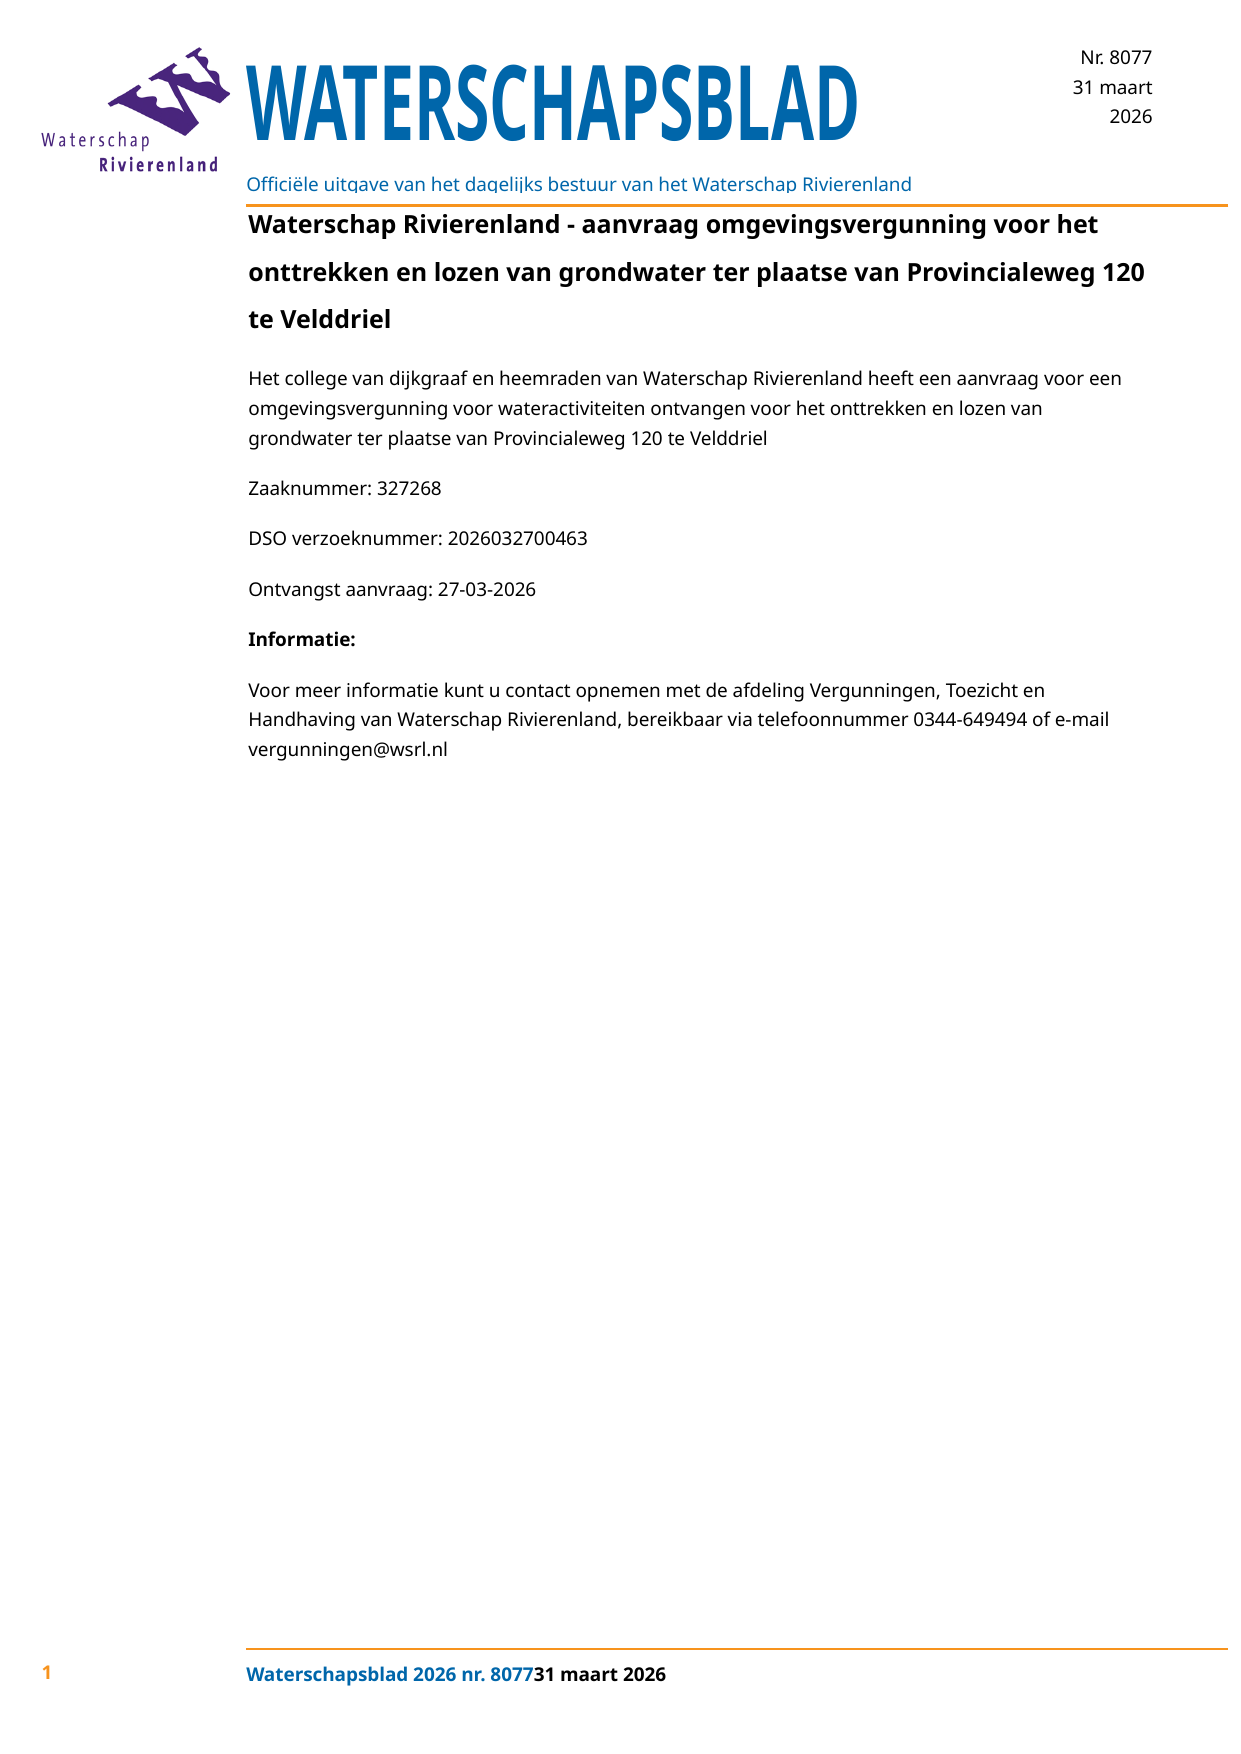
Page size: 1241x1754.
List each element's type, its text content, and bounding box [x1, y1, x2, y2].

text Zaaknummer: 327268 [248, 475, 1152, 501]
text Het college van dijkgraaf en heemraden van Waterschap Rivierenland heeft een aanvraag voor een omgevingsvergunning voor wateractiviteiten ontvangen voor het onttrekken en lozen van grondwater ter plaatse van Provincialeweg 120 te Velddriel [248, 366, 1152, 450]
text Voor meer informatie kunt u contact opnemen met de afdeling Vergunningen, Toezicht en Handhaving van Waterschap Rivierenland, bereikbaar via telefoonnummer 0344-649494 of e-mail vergunningen@wsrl.nl [248, 677, 1152, 762]
text Waterschap Rivierenland - aanvraag omgevingsvergunning voor het onttrekken en lozen van grondwater ter plaatse van Provincialeweg 120 te Velddriel [248, 207, 1152, 336]
text Informatie: [248, 626, 1152, 652]
text Ontvangst aanvraag: 27-03-2026 [248, 576, 1152, 602]
picture [41, 47, 231, 172]
text DSO verzoeknummer: 2026032700463 [248, 526, 1152, 551]
